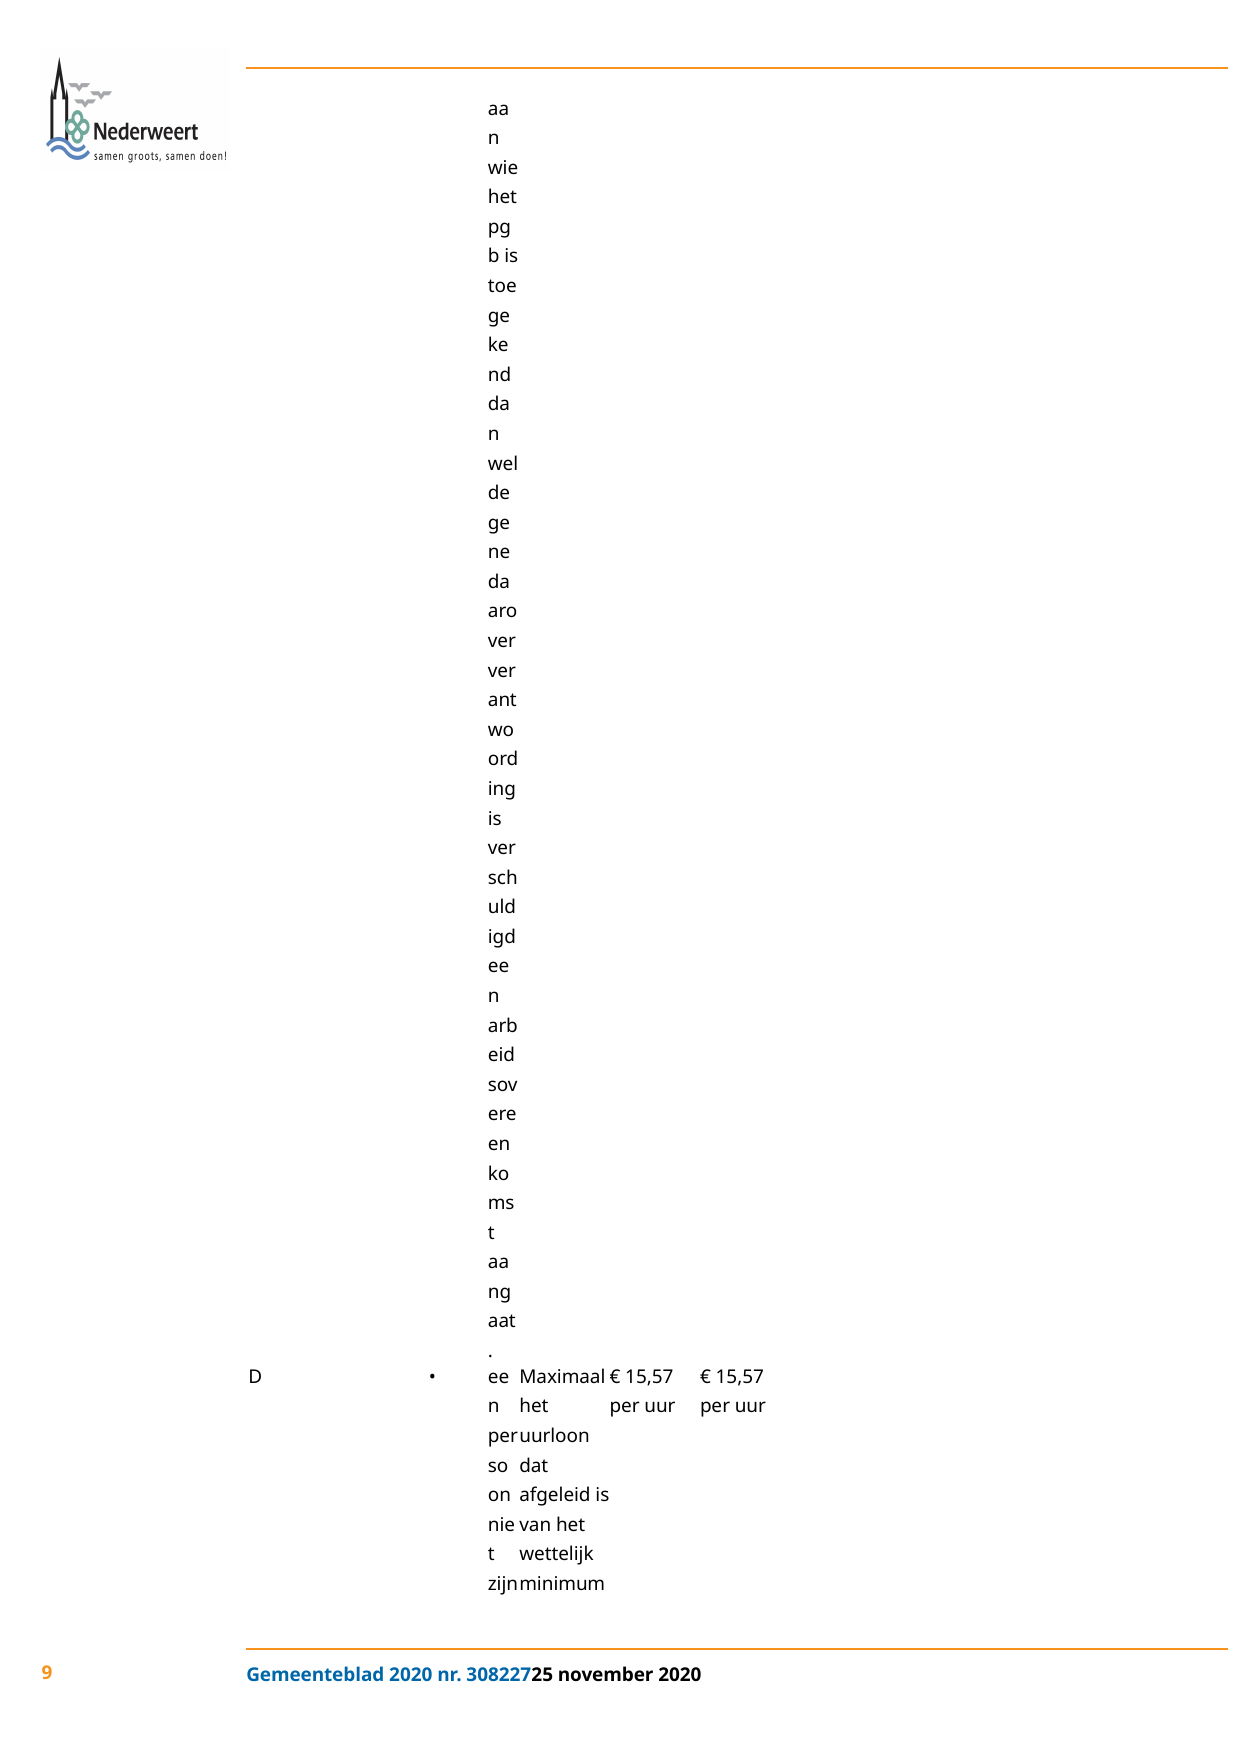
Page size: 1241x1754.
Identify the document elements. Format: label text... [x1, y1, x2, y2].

table_cell [971, 95, 1061, 1363]
table_cell € 15,57 per uur [700, 1363, 790, 1596]
table_cell [248, 95, 338, 1363]
table_cell een persoon niet zijn [429, 1363, 519, 1596]
picture [41, 47, 231, 172]
table_cell [881, 1363, 971, 1596]
table_cell € 15,57 per uur [609, 1363, 700, 1596]
table_cell [971, 1363, 1061, 1596]
table_cell aan wie het pgb is toegekend dan wel degene daarover verantwoording is verschuldigd een arbeidsovereenkomst aangaat. [429, 95, 519, 1363]
table_cell [790, 95, 881, 1363]
table_cell Maximaal het uurloon dat afgeleid is van het wettelijk minimum [519, 1363, 609, 1596]
table_cell [609, 95, 700, 1363]
table_cell [1061, 1363, 1152, 1596]
table_cell [519, 95, 609, 1363]
table_cell [881, 95, 971, 1363]
table_cell [1061, 95, 1152, 1363]
table_cell [338, 1363, 429, 1596]
table_cell [790, 1363, 881, 1596]
table_cell [700, 95, 790, 1363]
table_cell [338, 95, 429, 1363]
table_cell D [248, 1363, 338, 1596]
